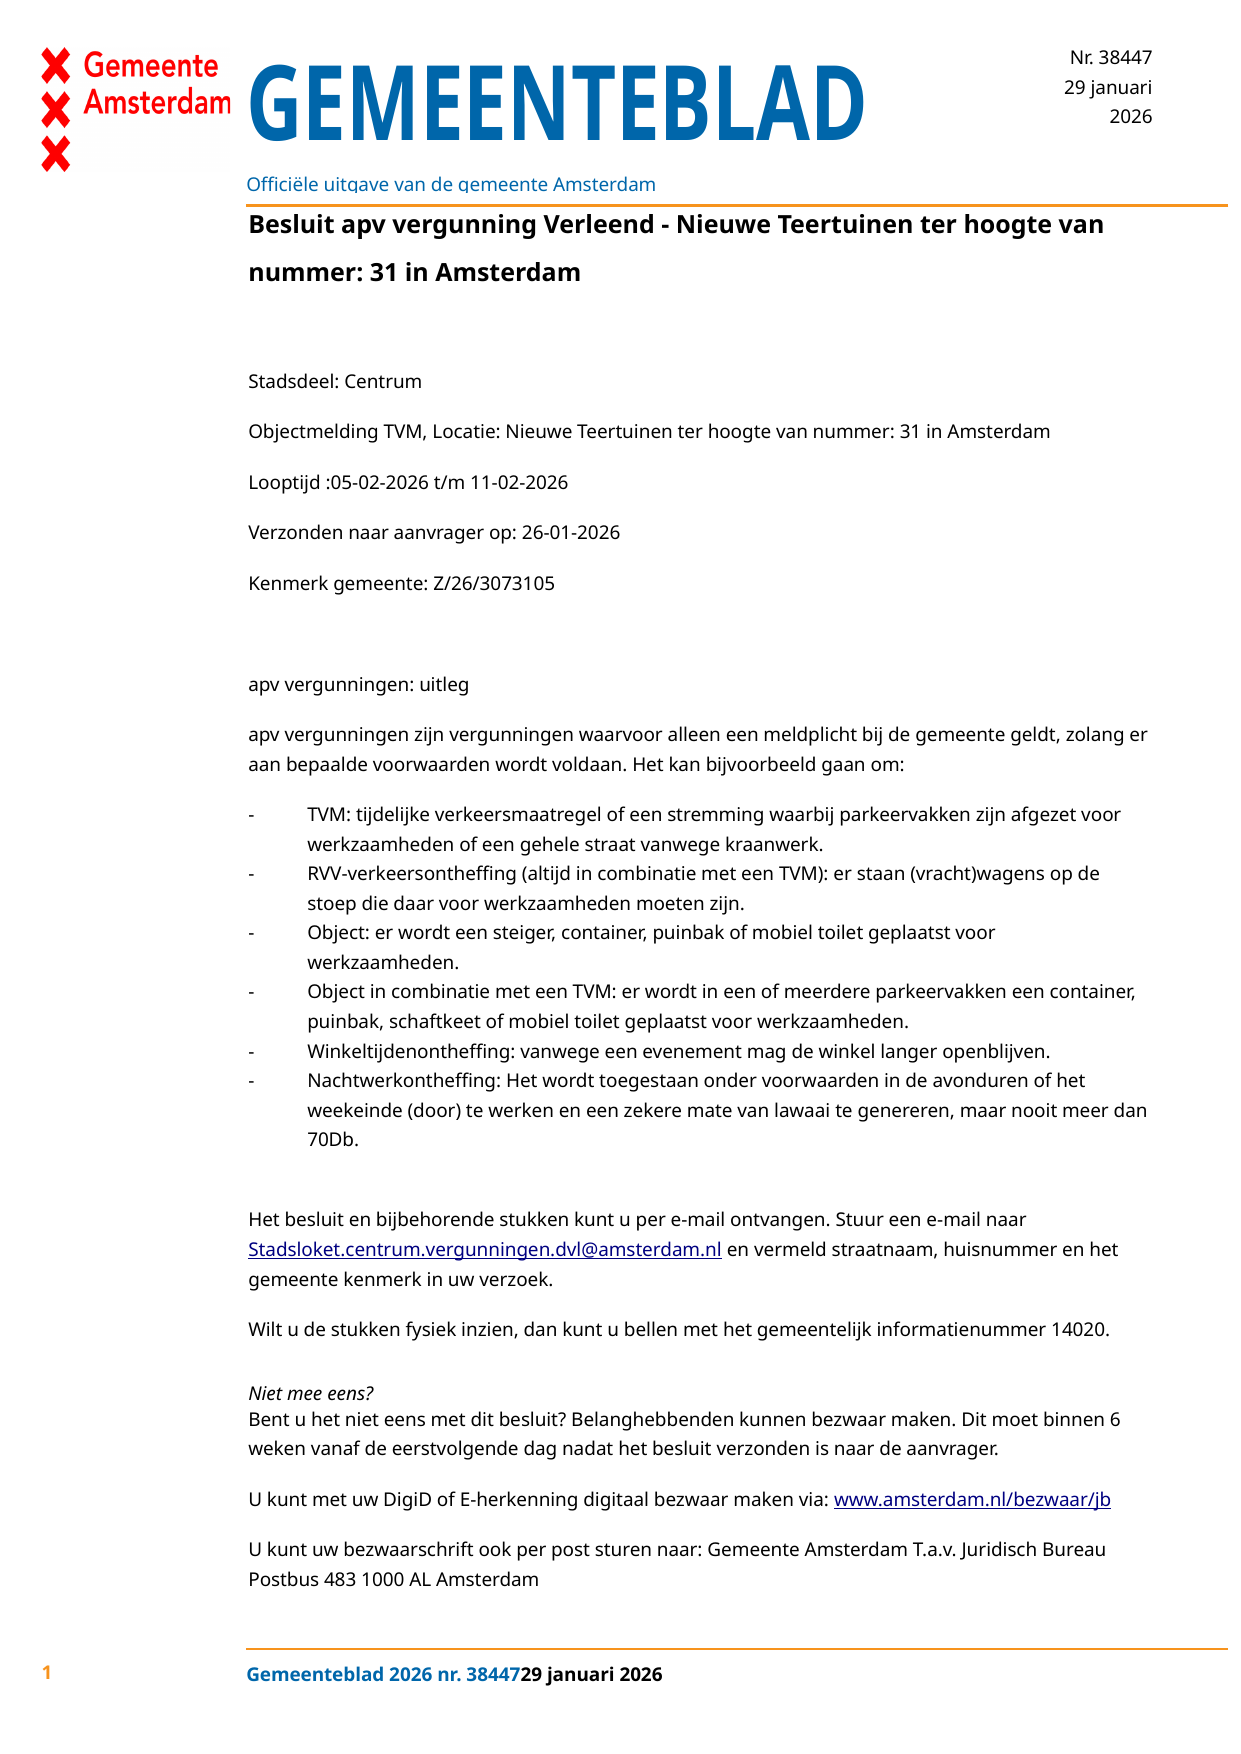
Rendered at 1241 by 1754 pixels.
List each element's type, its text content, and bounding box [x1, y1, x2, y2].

text Het besluit en bijbehorende stukken kunt u per e-mail ontvangen. Stuur een e-mail naar Stadsloket.centrum.vergunningen.dvl@amsterdam.nl en vermeld straatnaam, huisnummer en het gemeente kenmerk in uw verzoek. [248, 1207, 1152, 1292]
picture [41, 47, 231, 172]
text apv vergunningen zijn vergunningen waarvoor alleen een meldplicht bij de gemeente geldt, zolang er aan bepaalde voorwaarden wordt voldaan. Het kan bijvoorbeeld gaan om: [248, 721, 1152, 777]
text Besluit apv vergunning Verleend - Nieuwe Teertuinen ter hoogte van nummer: 31 in Amsterdam [248, 207, 1152, 288]
text Niet mee eens? [248, 1380, 1152, 1406]
list Winkeltijdenontheffing: vanwege een evenement mag de winkel langer openblijven. [248, 1038, 1152, 1064]
text Kenmerk gemeente: Z/26/3073105 [248, 570, 1152, 596]
list Nachtwerkontheffing: Het wordt toegestaan onder voorwaarden in de avonduren of het weekeinde (door) te werken en een zekere mate van lawaai te genereren, maar nooit meer dan 70Db. [248, 1067, 1152, 1152]
text Looptijd :05-02-2026 t/m 11-02-2026 [248, 469, 1152, 495]
text U kunt met uw DigiD of E-herkenning digitaal bezwaar maken via: www.amsterdam.nl/bezwaar/jb [248, 1486, 1152, 1512]
list RVV-verkeersontheffing (altijd in combinatie met een TVM): er staan (vracht)wagens op de stoep die daar voor werkzaamheden moeten zijn. [248, 860, 1152, 916]
list Object in combinatie met een TVM: er wordt in een of meerdere parkeervakken een container, puinbak, schaftkeet of mobiel toilet geplaatst voor werkzaamheden. [248, 979, 1152, 1034]
text Stadsdeel: Centrum [248, 368, 1152, 394]
list TVM: tijdelijke verkeersmaatregel of een stremming waarbij parkeervakken zijn afgezet voor werkzaamheden of een gehele straat vanwege kraanwerk. [248, 801, 1152, 857]
text Bent u het niet eens met dit besluit? Belanghebbenden kunnen bezwaar maken. Dit moet binnen 6 weken vanaf de eerstvolgende dag nadat het besluit verzonden is naar de aanvrager. [248, 1406, 1152, 1461]
list Object: er wordt een steiger, container, puinbak of mobiel toilet geplaatst voor werkzaamheden. [248, 919, 1152, 975]
text apv vergunningen: uitleg [248, 671, 1152, 697]
text U kunt uw bezwaarschrift ook per post sturen naar: Gemeente Amsterdam T.a.v. Juridisch Bureau Postbus 483 1000 AL Amsterdam [248, 1536, 1152, 1592]
text Verzonden naar aanvrager op: 26-01-2026 [248, 519, 1152, 545]
text Wilt u de stukken fysiek inzien, dan kunt u bellen met het gemeentelijk informatienummer 14020. [248, 1316, 1152, 1342]
text Objectmelding TVM, Locatie: Nieuwe Teertuinen ter hoogte van nummer: 31 in Amsterdam [248, 419, 1152, 444]
